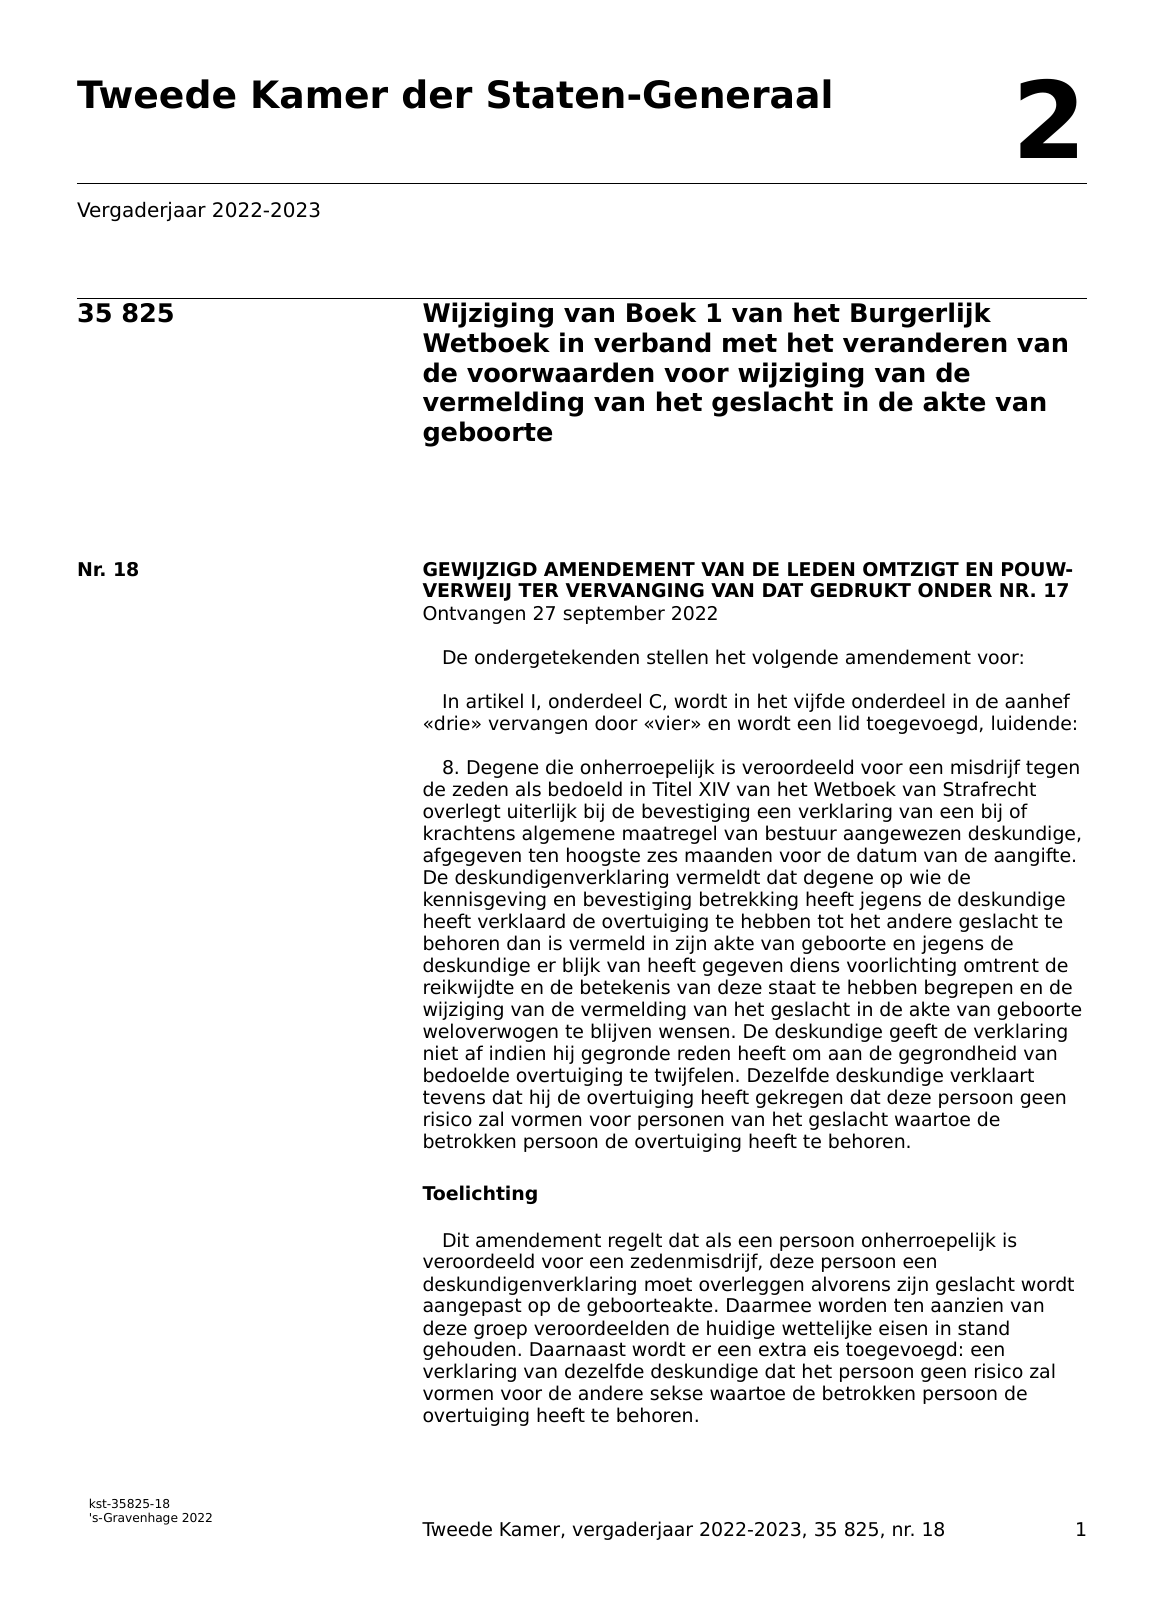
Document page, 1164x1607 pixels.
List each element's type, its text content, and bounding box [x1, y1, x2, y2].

text 's-Gravenhage 2022 [88, 1511, 323, 1525]
table_cell Vergaderjaar 2022-2023 [77, 184, 1087, 298]
text Ontvangen 27 september 2022 [422, 602, 1087, 624]
text kst-35825-18 [88, 1497, 323, 1511]
subtitle Nr. 18 GEWIJZIGD AMENDEMENT VAN DE LEDEN OMTZIGT EN POUW-VERWEIJ TER VERVANGING VAN DAT GEDRUKT ONDER NR. 17 [77, 558, 1087, 602]
table_header 2 [886, 59, 1087, 183]
text De ondergetekenden stellen het volgende amendement voor: [422, 647, 1087, 668]
subtitle 35 825 Wijziging van Boek 1 van het Burgerlijk Wetboek in verband met het veranderen van de voorwaarden voor wijziging van de vermelding van het geslacht in de akte van geboorte [77, 299, 1087, 447]
text 8. Degene die onherroepelijk is veroordeeld voor een misdrijf tegen de zeden als bedoeld in Titel XIV van het Wetboek van Strafrecht overlegt uiterlijk bij de bevestiging een verklaring van een bij of krachtens algemene maatregel van bestuur aangewezen deskundige, afgegeven ten hoogste zes maanden voor de datum van de aangifte. De deskundigenverklaring vermeldt dat degene op wie de kennisgeving en bevestiging betrekking heeft jegens de deskundige heeft verklaard de overtuiging te hebben tot het andere geslacht te behoren dan is vermeld in zijn akte van geboorte en jegens de deskundige er blijk van heeft gegeven diens voorlichting omtrent de reikwijdte en de betekenis van deze staat te hebben begrepen en de wijziging van de vermelding van het geslacht in de akte van geboorte weloverwogen te blijven wensen. De deskundige geeft de verklaring niet af indien hij gegronde reden heeft om aan de gegrondheid van bedoelde overtuiging te twijfelen. Dezelfde deskundige verklaart tevens dat hij de overtuiging heeft gekregen dat deze persoon geen risico zal vormen voor personen van het geslacht waartoe de betrokken persoon de overtuiging heeft te behoren. [422, 757, 1087, 1152]
table_header Tweede Kamer der Staten-Generaal [77, 59, 886, 183]
text Dit amendement regelt dat als een persoon onherroepelijk is veroordeeld voor een zedenmisdrijf, deze persoon een deskundigenverklaring moet overleggen alvorens zijn geslacht wordt aangepast op de geboorteakte. Daarmee worden ten aanzien van deze groep veroordeelden de huidige wettelijke eisen in stand gehouden. Daarnaast wordt er een extra eis toegevoegd: een verklaring van dezelfde deskundige dat het persoon geen risico zal vormen voor de andere sekse waartoe de betrokken persoon de overtuiging heeft te behoren. [422, 1229, 1087, 1427]
text In artikel I, onderdeel C, wordt in het vijfde onderdeel in de aanhef «drie» vervangen door «vier» en wordt een lid toegevoegd, luidende: [422, 691, 1087, 735]
subtitle Toelichting [422, 1182, 1087, 1204]
